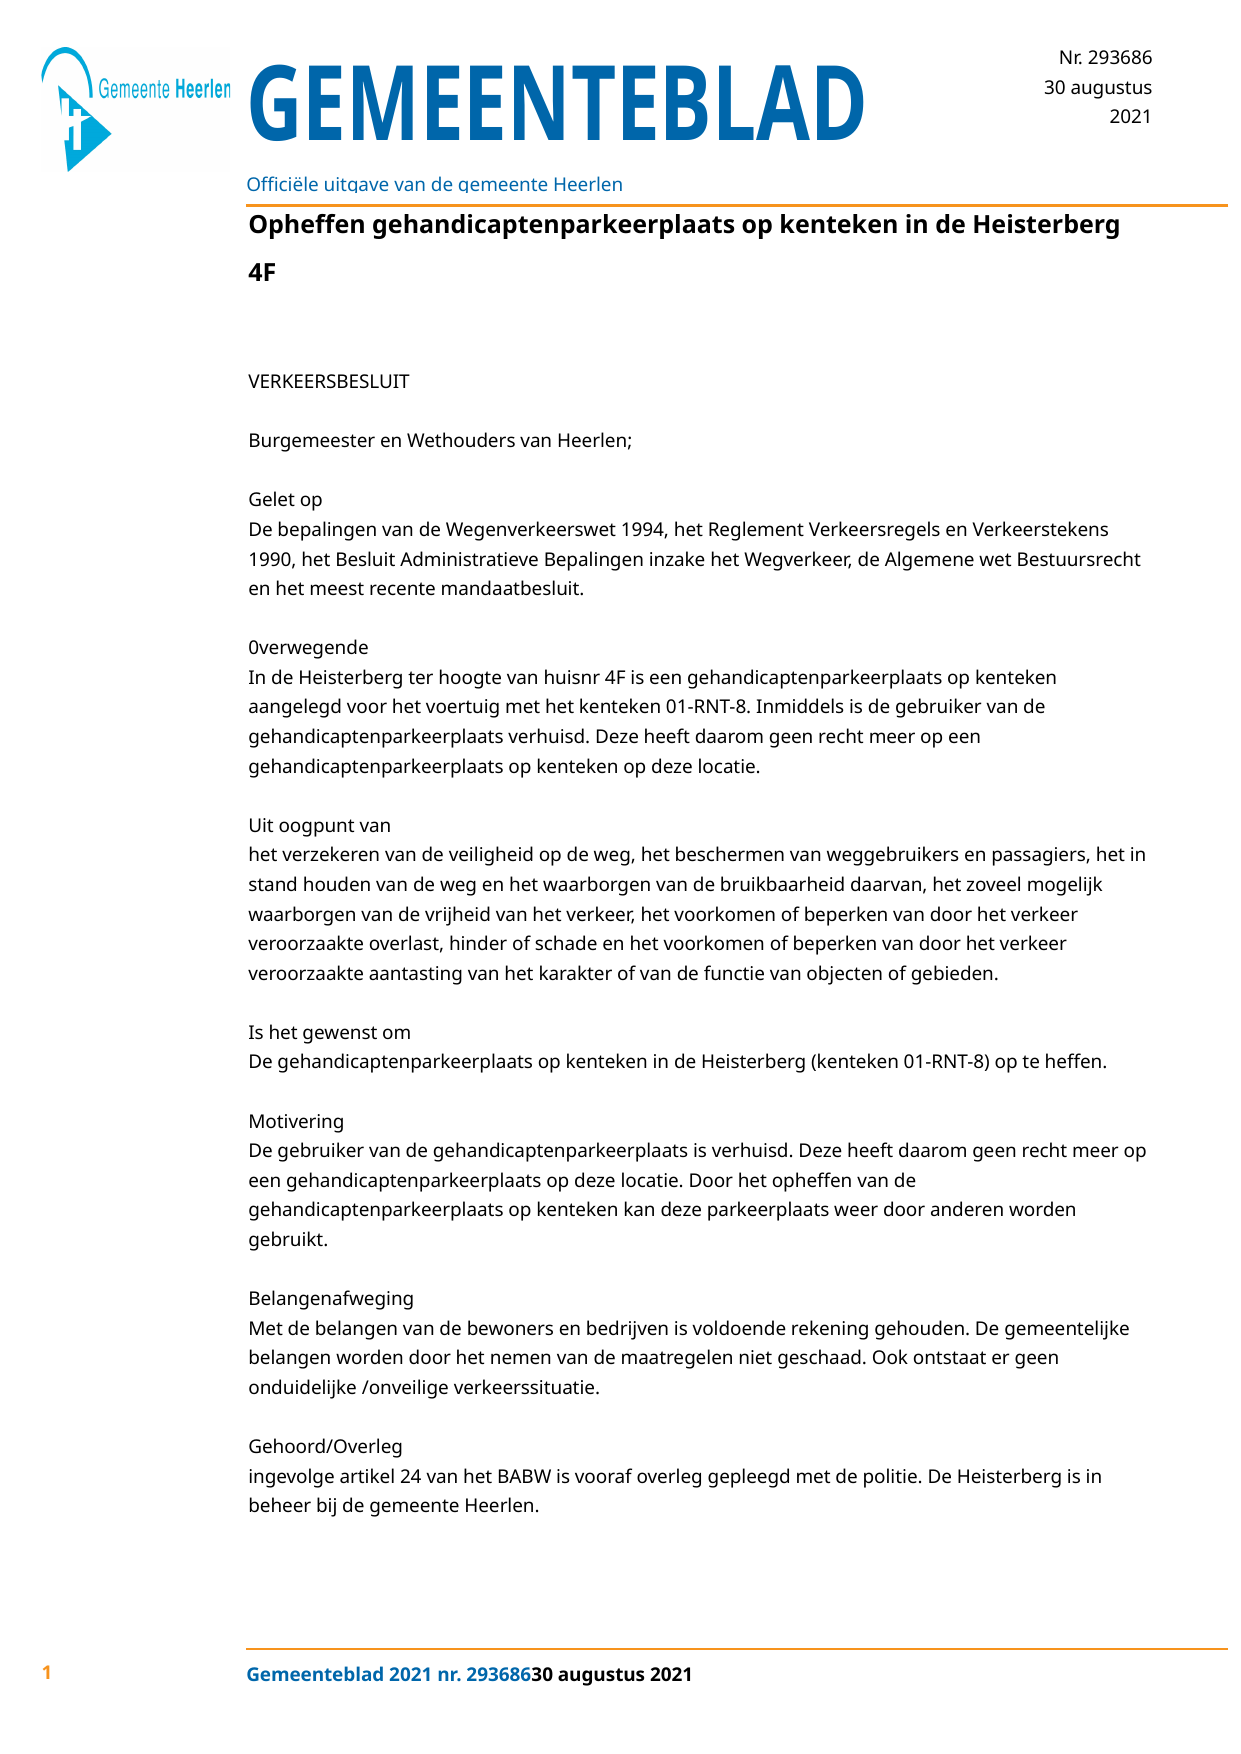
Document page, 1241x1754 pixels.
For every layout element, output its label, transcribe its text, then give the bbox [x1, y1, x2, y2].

text Belangenafweging [248, 1285, 1152, 1311]
picture [41, 47, 231, 172]
text ingevolge artikel 24 van het BABW is vooraf overleg gepleegd met de politie. De Heisterberg is in beheer bij de gemeente Heerlen. [248, 1463, 1152, 1518]
text het verzekeren van de veiligheid op de weg, het beschermen van weggebruikers en passagiers, het in stand houden van de weg en het waarborgen van de bruikbaarheid daarvan, het zoveel mogelijk waarborgen van de vrijheid van het verkeer, het voorkomen of beperken van door het verkeer veroorzaakte overlast, hinder of schade en het voorkomen of beperken van door het verkeer veroorzaakte aantasting van het karakter of van de functie van objecten of gebieden. [248, 842, 1152, 986]
text Uit oogpunt van [248, 812, 1152, 838]
text 0verwegende [248, 634, 1152, 660]
text Is het gewenst om [248, 1019, 1152, 1045]
text De gehandicaptenparkeerplaats op kenteken in de Heisterberg (kenteken 01-RNT-8) op te heffen. [248, 1049, 1152, 1074]
text Gehoord/Overleg [248, 1433, 1152, 1459]
text De bepalingen van de Wegenverkeerswet 1994, het Reglement Verkeersregels en Verkeerstekens 1990, het Besluit Administratieve Bepalingen inzake het Wegverkeer, de Algemene wet Bestuursrecht en het meest recente mandaatbesluit. [248, 516, 1152, 601]
text Gelet op [248, 487, 1152, 512]
text Motivering [248, 1108, 1152, 1133]
text Opheffen gehandicaptenparkeerplaats op kenteken in de Heisterberg 4F [248, 207, 1152, 288]
text De gebruiker van de gehandicaptenparkeerplaats is verhuisd. Deze heeft daarom geen recht meer op een gehandicaptenparkeerplaats op deze locatie. Door het opheffen van de gehandicaptenparkeerplaats op kenteken kan deze parkeerplaats weer door anderen worden gebruikt. [248, 1137, 1152, 1252]
text Burgemeester en Wethouders van Heerlen; [248, 427, 1152, 453]
text VERKEERSBESLUIT [248, 368, 1152, 394]
text Met de belangen van de bewoners en bedrijven is voldoende rekening gehouden. De gemeentelijke belangen worden door het nemen van de maatregelen niet geschaad. Ook ontstaat er geen onduidelijke /onveilige verkeerssituatie. [248, 1315, 1152, 1400]
text In de Heisterberg ter hoogte van huisnr 4F is een gehandicaptenparkeerplaats op kenteken aangelegd voor het voertuig met het kenteken 01-RNT-8. Inmiddels is de gebruiker van de gehandicaptenparkeerplaats verhuisd. Deze heeft daarom geen recht meer op een gehandicaptenparkeerplaats op kenteken op deze locatie. [248, 664, 1152, 778]
picture [41, 47, 59, 70]
